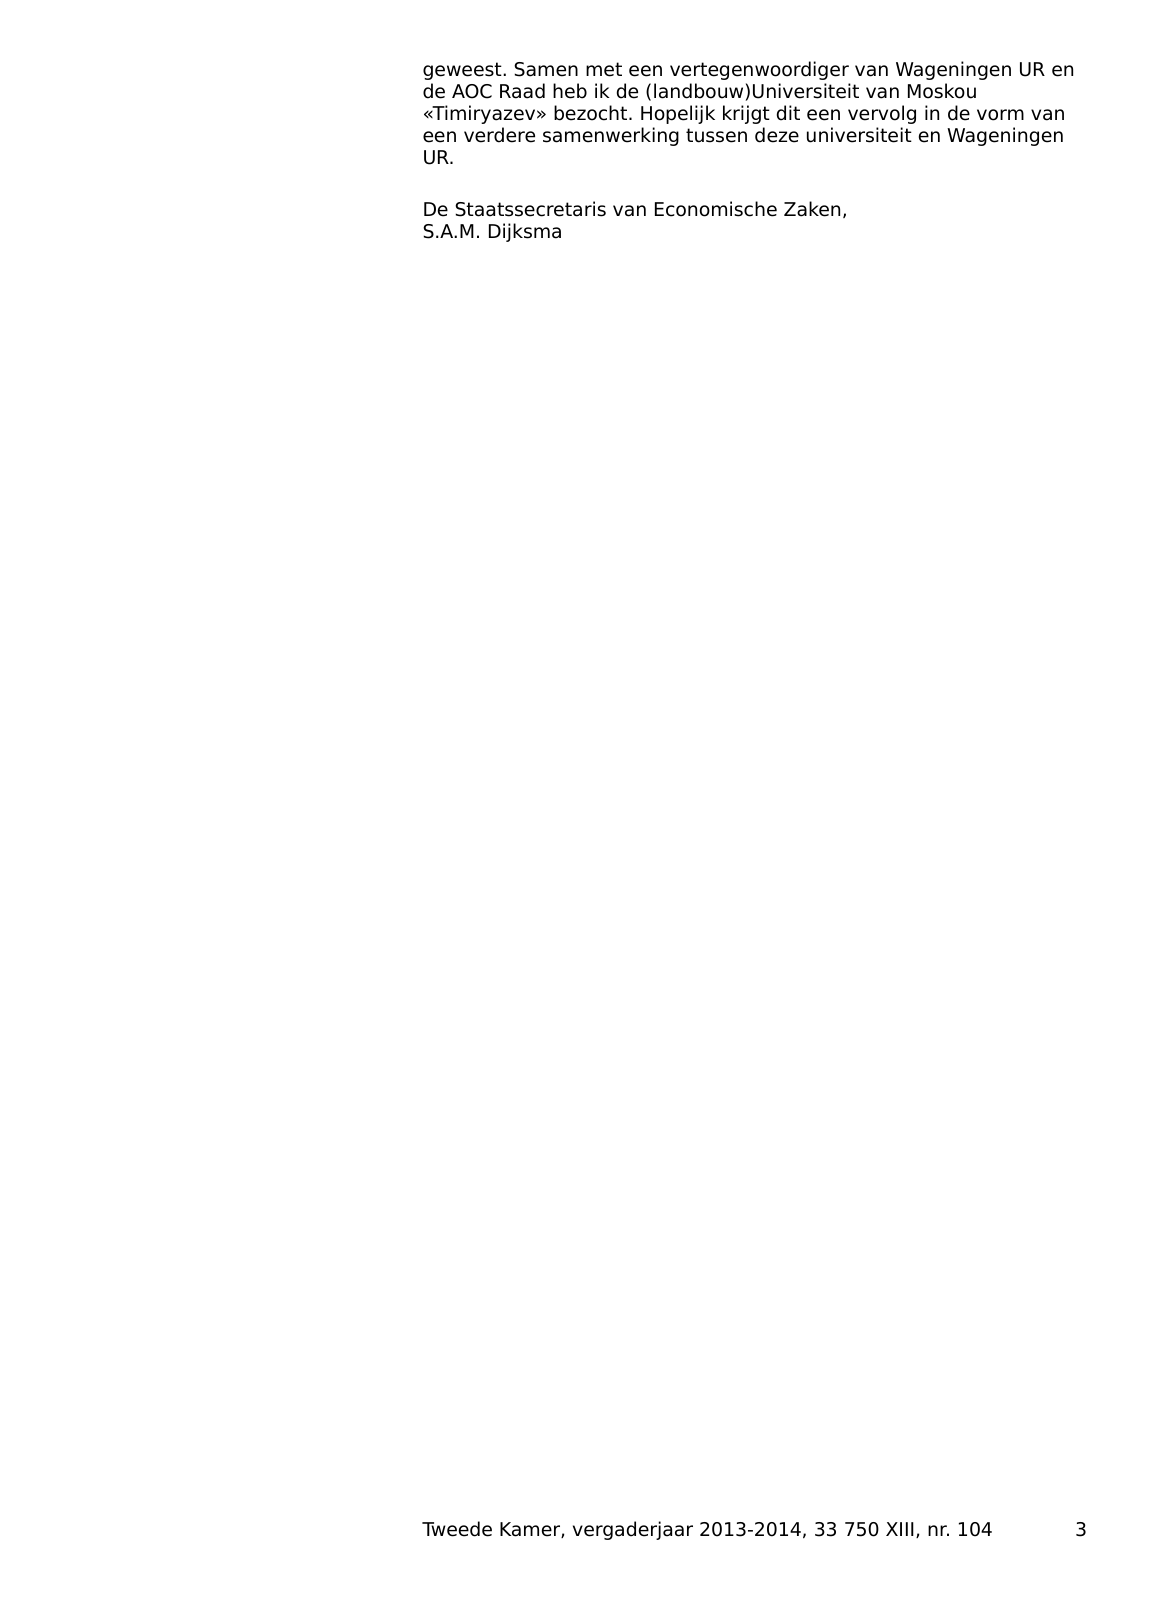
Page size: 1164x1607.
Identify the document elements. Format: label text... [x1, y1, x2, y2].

text geweest. Samen met een vertegenwoordiger van Wageningen UR en de AOC Raad heb ik de (landbouw)Universiteit van Moskou «Timiryazev» bezocht. Hopelijk krijgt dit een vervolg in de vorm van een verdere samenwerking tussen deze universiteit en Wageningen UR. [422, 59, 1087, 169]
text De Staatssecretaris van Economische Zaken, S.A.M. Dijksma [422, 199, 1087, 243]
